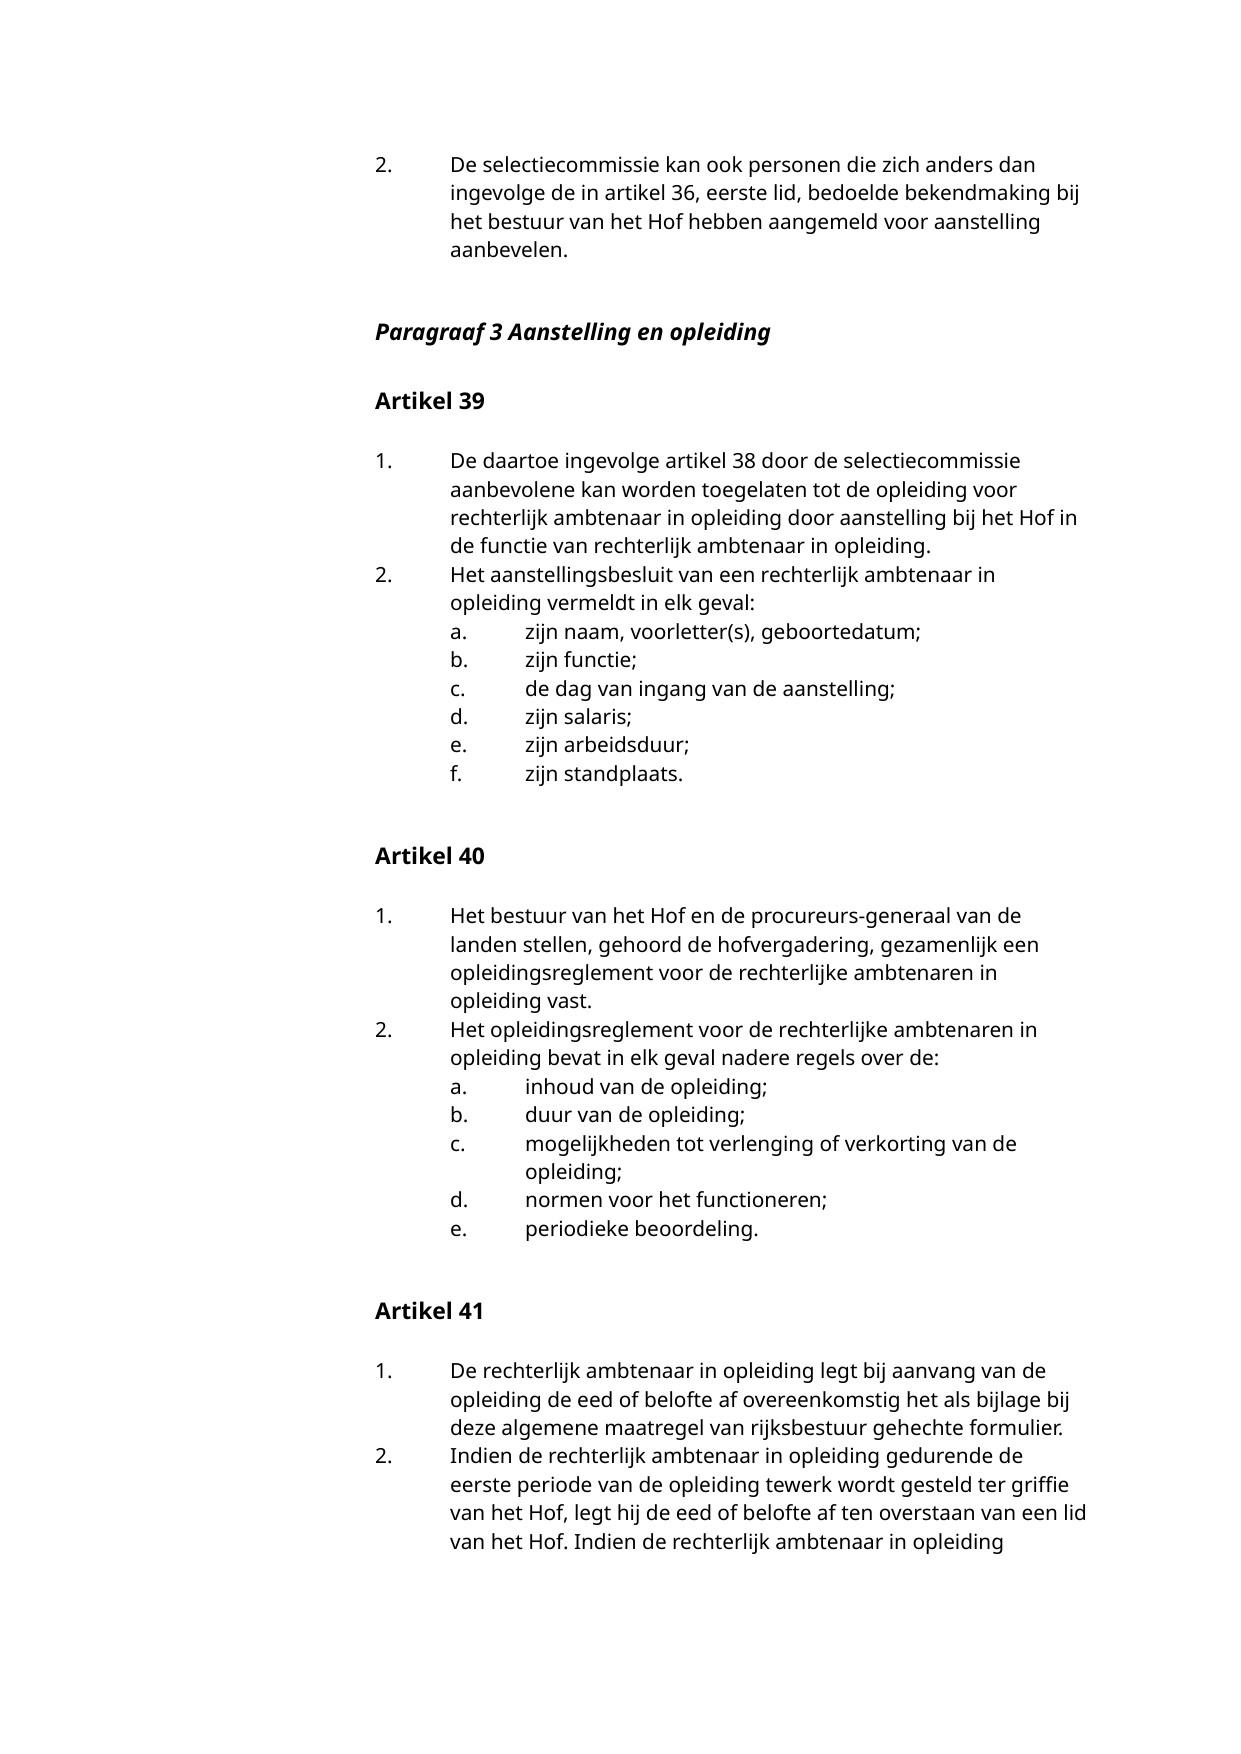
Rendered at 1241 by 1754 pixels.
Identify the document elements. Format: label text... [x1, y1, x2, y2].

list De rechterlijk ambtenaar in opleiding legt bij aanvang van de opleiding de eed of belofte af overeenkomstig het als bijlage bij deze algemene maatregel van rijksbestuur gehechte formulier. [375, 1356, 1090, 1442]
list inhoud van de opleiding; [450, 1072, 1090, 1100]
list zijn functie; [450, 645, 1090, 674]
list zijn naam, voorletter(s), geboortedatum; [450, 617, 1090, 645]
list duur van de opleiding; [450, 1100, 1090, 1129]
list De selectiecommissie kan ook personen die zich anders dan ingevolge de in artikel 36, eerste lid, bedoelde bekendmaking bij het bestuur van het Hof hebben aangemeld voor aanstelling aanbevelen. [375, 150, 1090, 264]
list Indien de rechterlijk ambtenaar in opleiding gedurende de eerste periode van de opleiding tewerk wordt gesteld ter griffie van het Hof, legt hij de eed of belofte af ten overstaan van een lid van het Hof. Indien de rechterlijk ambtenaar in opleiding [375, 1442, 1090, 1555]
list zijn standplaats. [450, 759, 1090, 787]
list Het aanstellingsbesluit van een rechterlijk ambtenaar in opleiding vermeldt in elk geval: [375, 560, 1090, 617]
list mogelijkheden tot verlenging of verkorting van de opleiding; [450, 1129, 1090, 1186]
subtitle Artikel 41 [375, 1295, 1090, 1326]
subtitle Artikel 39 [375, 385, 1090, 416]
list Het bestuur van het Hof en de procureurs-generaal van de landen stellen, gehoord de hofvergadering, gezamenlijk een opleidingsreglement voor de rechterlijke ambtenaren in opleiding vast. [375, 901, 1090, 1015]
list zijn salaris; [450, 702, 1090, 731]
list zijn arbeidsduur; [450, 731, 1090, 759]
list periodieke beoordeling. [450, 1214, 1090, 1242]
list Het opleidingsreglement voor de rechterlijke ambtenaren in opleiding bevat in elk geval nadere regels over de: [375, 1015, 1090, 1072]
list normen voor het functioneren; [450, 1186, 1090, 1214]
subtitle Paragraaf 3 Aanstelling en opleiding [375, 316, 1090, 347]
list De daartoe ingevolge artikel 38 door de selectiecommissie aanbevolene kan worden toegelaten tot de opleiding voor rechterlijk ambtenaar in opleiding door aanstelling bij het Hof in de functie van rechterlijk ambtenaar in opleiding. [375, 446, 1090, 560]
subtitle Artikel 40 [375, 840, 1090, 871]
list de dag van ingang van de aanstelling; [450, 674, 1090, 702]
